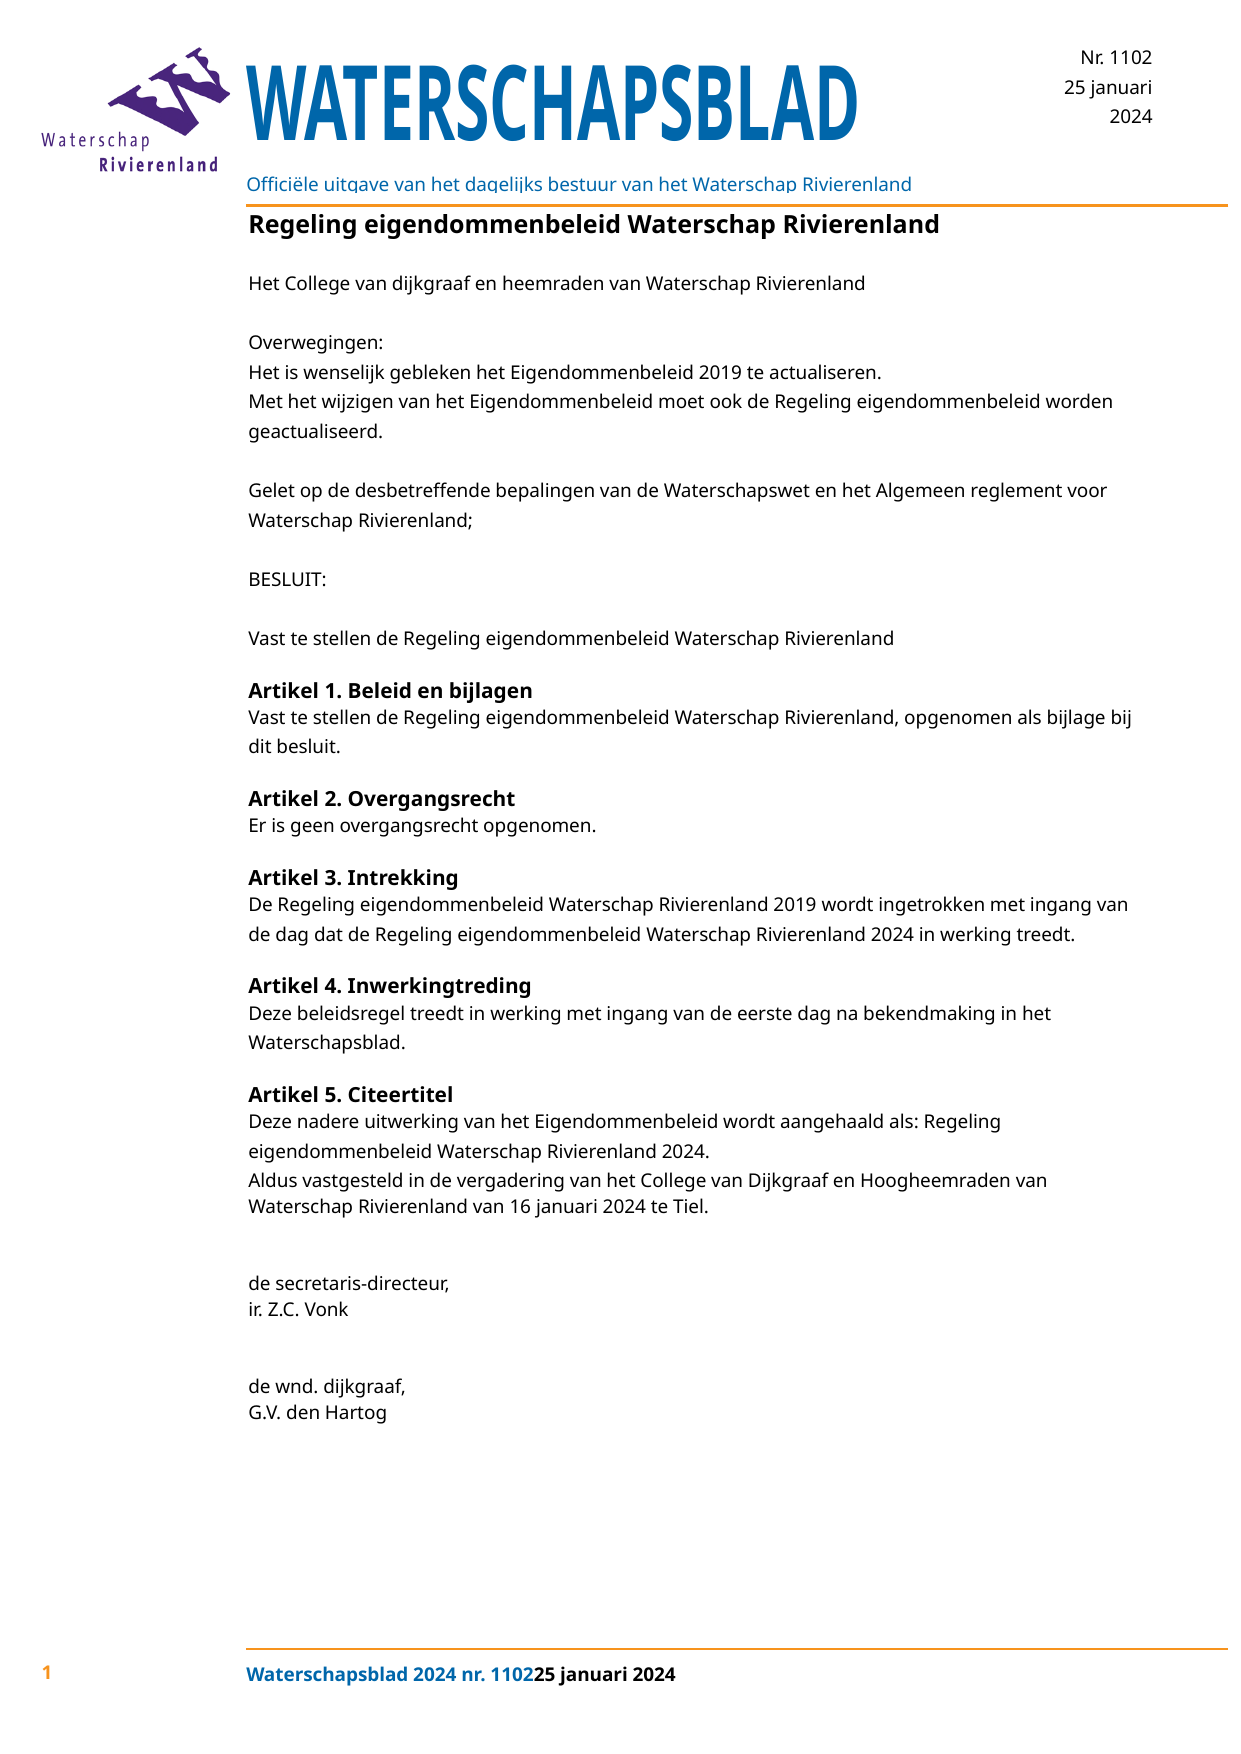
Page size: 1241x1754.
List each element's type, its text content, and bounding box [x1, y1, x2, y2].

text Het College van dijkgraaf en heemraden van Waterschap Rivierenland [248, 270, 1152, 296]
text De Regeling eigendommenbeleid Waterschap Rivierenland 2019 wordt ingetrokken met ingang van de dag dat de Regeling eigendommenbeleid Waterschap Rivierenland 2024 in werking treedt. [248, 891, 1152, 947]
text Gelet op de desbetreffende bepalingen van de Waterschapswet en het Algemeen reglement voor Waterschap Rivierenland; [248, 477, 1152, 533]
text Artikel 1. Beleid en bijlagen [248, 676, 1152, 704]
text Overwegingen: [248, 329, 1152, 355]
text Artikel 2. Overgangsrecht [248, 784, 1152, 813]
text Vast te stellen de Regeling eigendommenbeleid Waterschap Rivierenland [248, 625, 1152, 651]
text BESLUIT: [248, 566, 1152, 592]
text Artikel 5. Citeertitel [248, 1080, 1152, 1108]
text de secretaris-directeur, [248, 1270, 1152, 1296]
text Vast te stellen de Regeling eigendommenbeleid Waterschap Rivierenland, opgenomen als bijlage bij dit besluit. [248, 704, 1152, 759]
text Artikel 4. Inwerkingtreding [248, 971, 1152, 1000]
picture [41, 47, 231, 172]
text Aldus vastgesteld in de vergadering van het College van Dijkgraaf en Hoogheemraden van Waterschap Rivierenland van 16 januari 2024 te Tiel. [248, 1167, 1152, 1219]
text ir. Z.C. Vonk [248, 1296, 1152, 1322]
text de wnd. dijkgraaf, [248, 1373, 1152, 1399]
text Regeling eigendommenbeleid Waterschap Rivierenland [248, 207, 1152, 241]
text Deze beleidsregel treedt in werking met ingang van de eerste dag na bekendmaking in het Waterschapsblad. [248, 1000, 1152, 1055]
text Artikel 3. Intrekking [248, 863, 1152, 891]
text Het is wenselijk gebleken het Eigendommenbeleid 2019 te actualiseren. [248, 359, 1152, 385]
text Met het wijzigen van het Eigendommenbeleid moet ook de Regeling eigendommenbeleid worden geactualiseerd. [248, 389, 1152, 444]
text Er is geen overgangsrecht opgenomen. [248, 813, 1152, 838]
text Deze nadere uitwerking van het Eigendommenbeleid wordt aangehaald als: Regeling eigendommenbeleid Waterschap Rivierenland 2024. [248, 1108, 1152, 1164]
text G.V. den Hartog [248, 1399, 1152, 1425]
